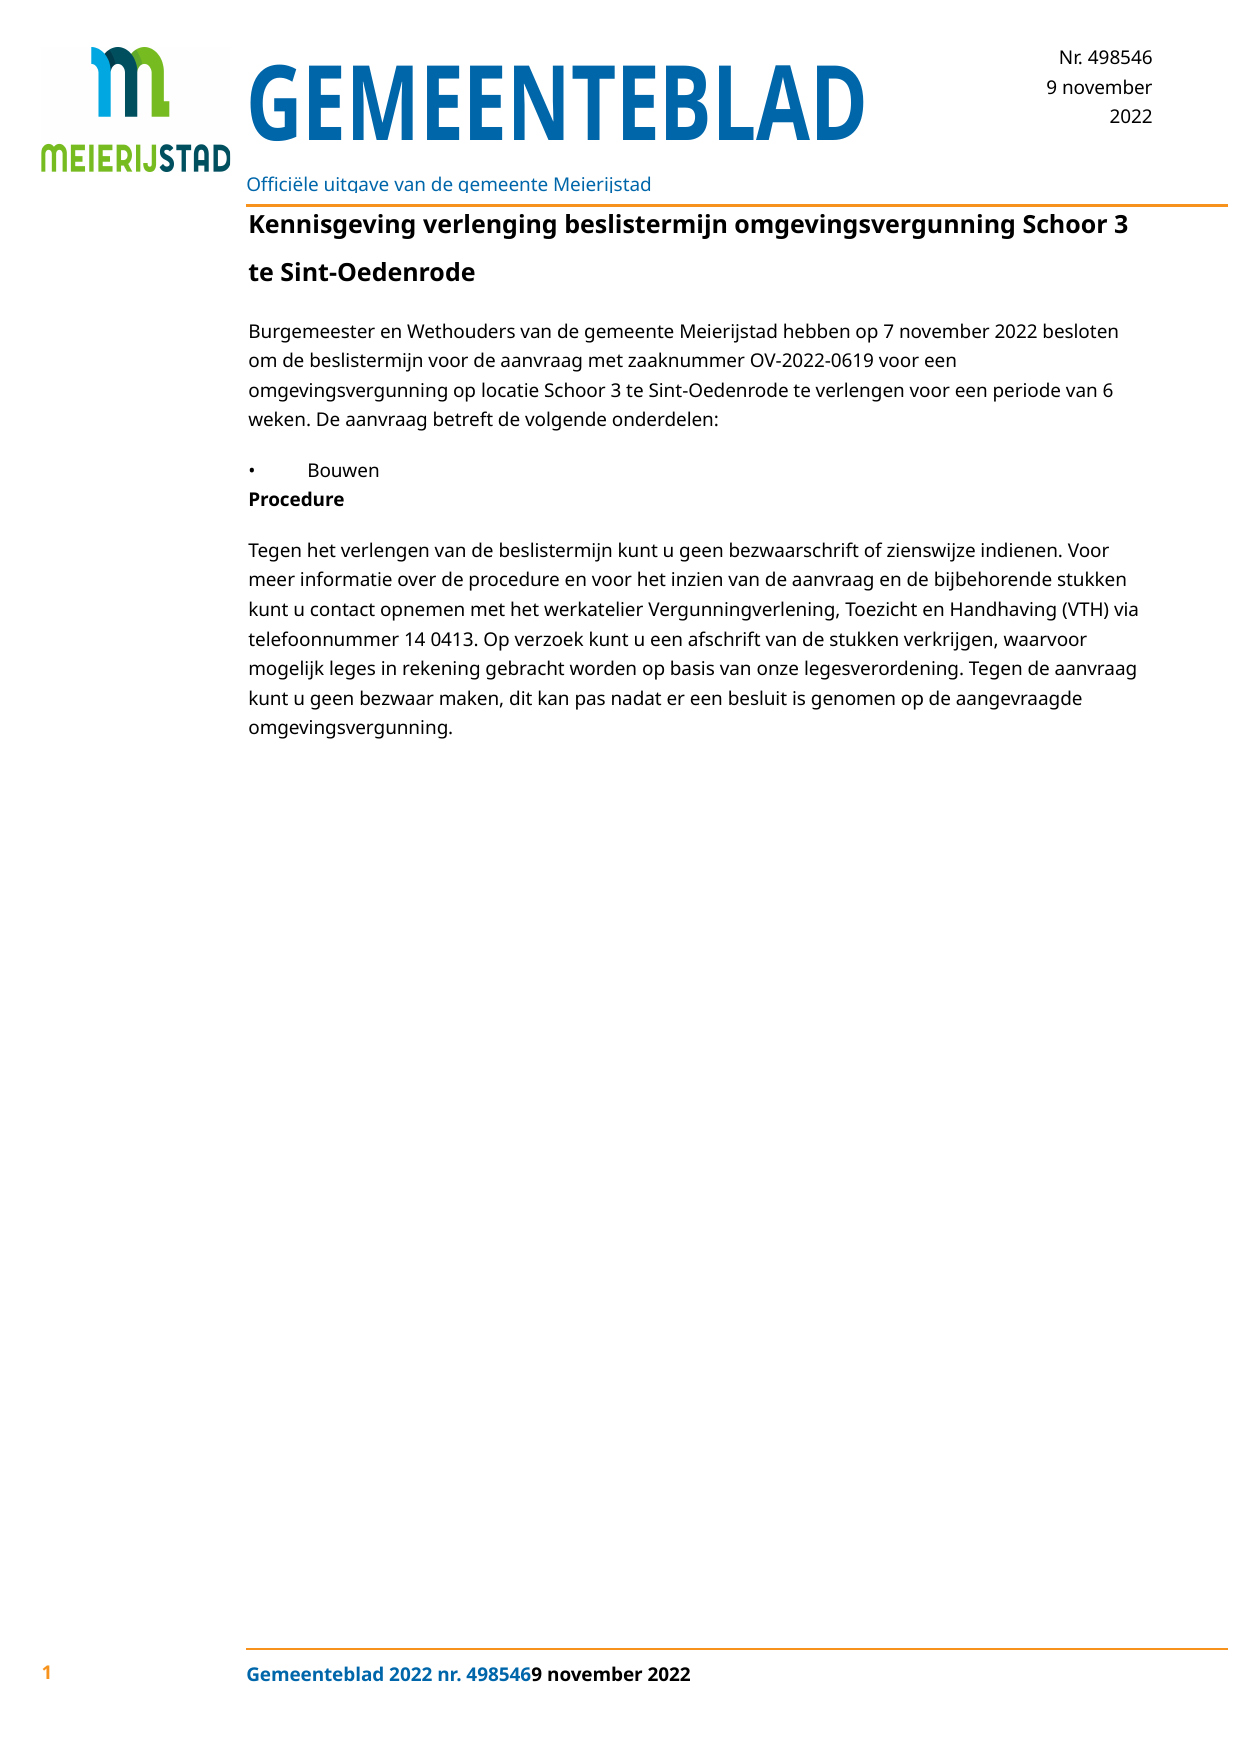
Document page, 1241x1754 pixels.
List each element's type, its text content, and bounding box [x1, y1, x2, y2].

list Bouwen [248, 457, 1152, 483]
picture [41, 47, 231, 172]
text Tegen het verlengen van de beslistermijn kunt u geen bezwaarschrift of zienswijze indienen. Voor meer informatie over de procedure en voor het inzien van de aanvraag en de bijbehorende stukken kunt u contact opnemen met het werkatelier Vergunningverlening, Toezicht en Handhaving (VTH) via telefoonnummer 14 0413. Op verzoek kunt u een afschrift van de stukken verkrijgen, waarvoor mogelijk leges in rekening gebracht worden op basis van onze legesverordening. Tegen de aanvraag kunt u geen bezwaar maken, dit kan pas nadat er een besluit is genomen op de aangevraagde omgevingsvergunning. [248, 537, 1152, 740]
text Burgemeester en Wethouders van de gemeente Meierijstad hebben op 7 november 2022 besloten om de beslistermijn voor de aanvraag met zaaknummer OV-2022-0619 voor een omgevingsvergunning op locatie Schoor 3 te Sint-Oedenrode te verlengen voor een periode van 6 weken. De aanvraag betreft de volgende onderdelen: [248, 318, 1152, 432]
text Kennisgeving verlenging beslistermijn omgevingsvergunning Schoor 3 te Sint-Oedenrode [248, 207, 1152, 288]
text Procedure [248, 487, 1152, 512]
